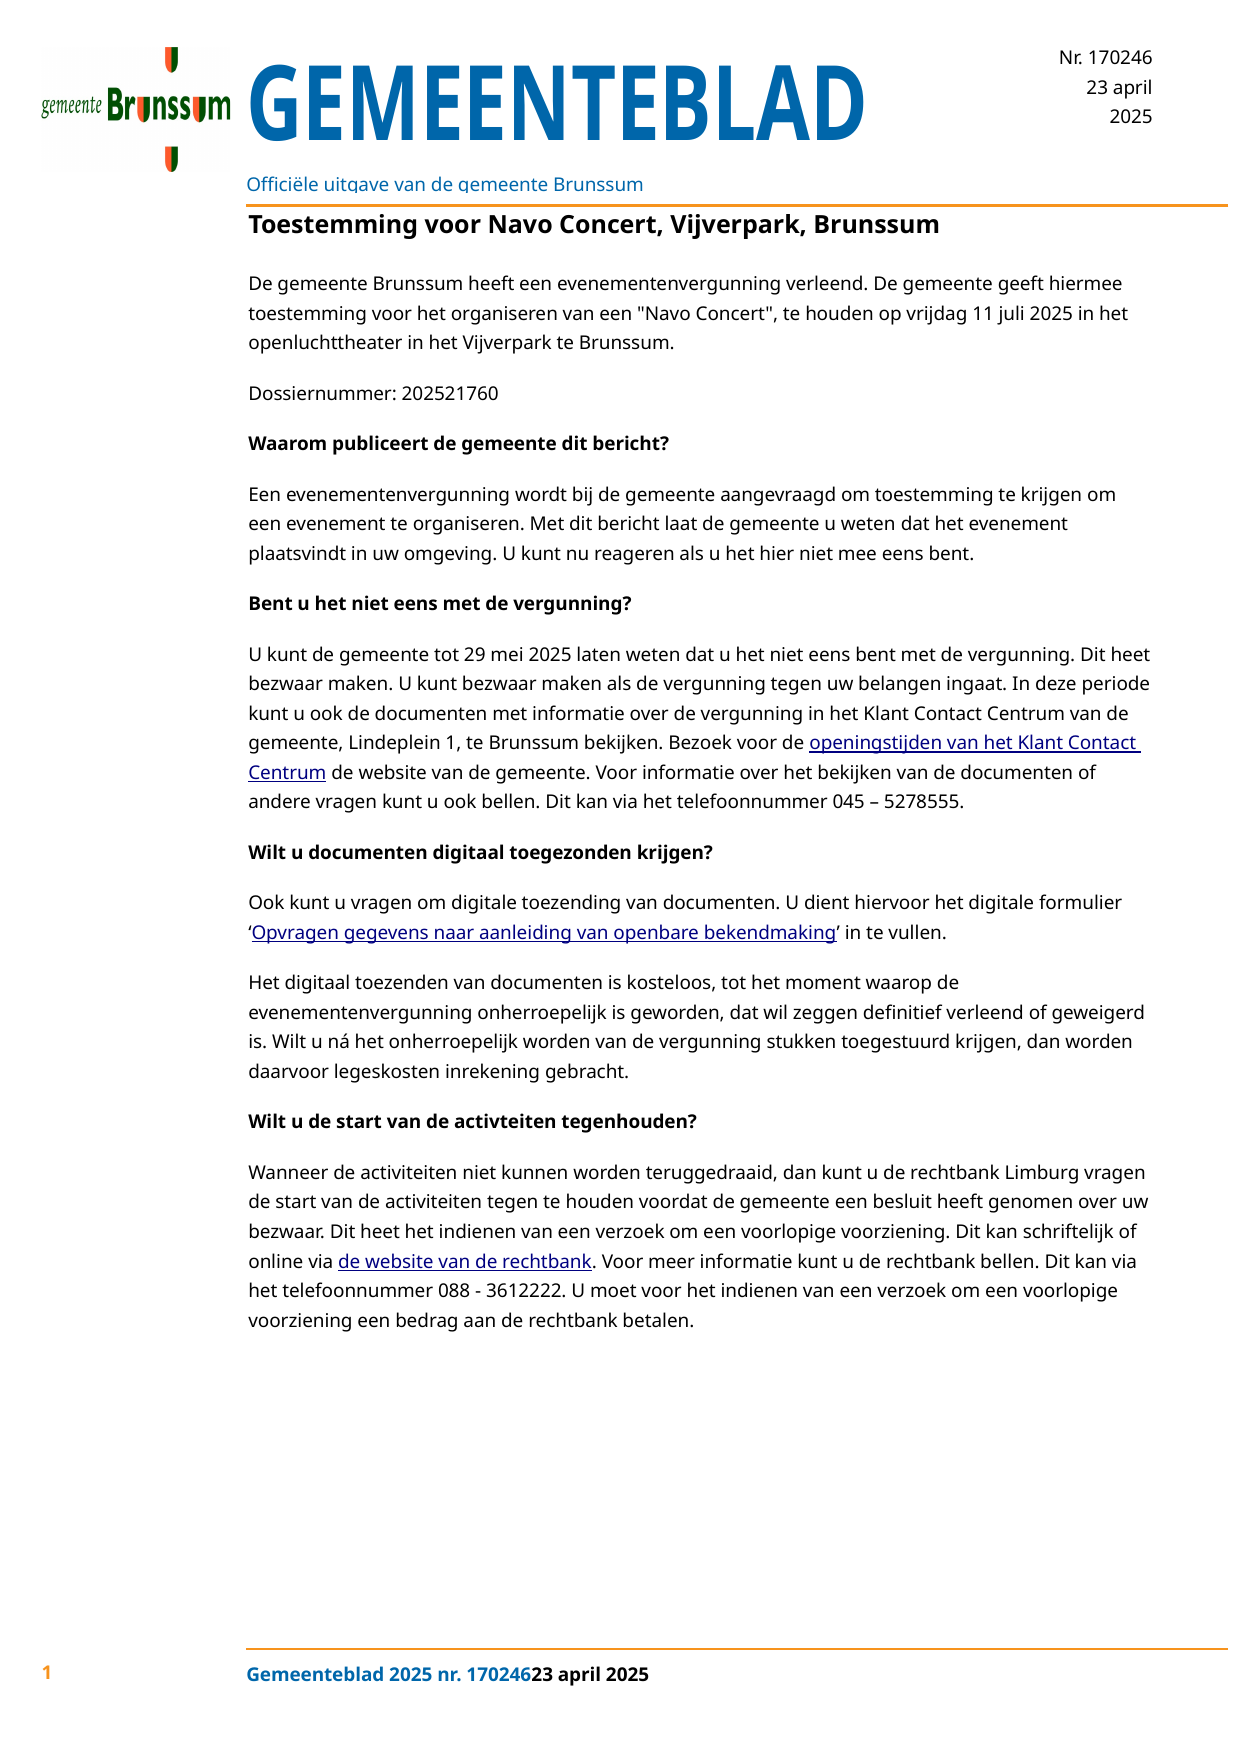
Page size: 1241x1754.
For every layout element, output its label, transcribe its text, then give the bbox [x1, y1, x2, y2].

text Dossiernummer: 202521760 [248, 380, 1152, 406]
text Toestemming voor Navo Concert, Vijverpark, Brunssum [248, 207, 1152, 241]
text Bent u het niet eens met de vergunning? [248, 590, 1152, 616]
text Een evenementenvergunning wordt bij de gemeente aangevraagd om toestemming te krijgen om een evenement te organiseren. Met dit bericht laat de gemeente u weten dat het evenement plaatsvindt in uw omgeving. U kunt nu reageren als u het hier niet mee eens bent. [248, 481, 1152, 566]
text U kunt de gemeente tot 29 mei 2025 laten weten dat u het niet eens bent met de vergunning. Dit heet bezwaar maken. U kunt bezwaar maken als de vergunning tegen uw belangen ingaat. In deze periode kunt u ook de documenten met informatie over de vergunning in het Klant Contact Centrum van de gemeente, Lindeplein 1, te Brunssum bekijken. Bezoek voor de openingstijden van het Klant Contact Centrum de website van de gemeente. Voor informatie over het bekijken van de documenten of andere vragen kunt u ook bellen. Dit kan via het telefoonnummer 045 – 5278555. [248, 641, 1152, 814]
text Wilt u documenten digitaal toegezonden krijgen? [248, 839, 1152, 865]
text Ook kunt u vragen om digitale toezending van documenten. U dient hiervoor het digitale formulier ‘Opvragen gegevens naar aanleiding van openbare bekendmaking’ in te vullen. [248, 889, 1152, 945]
text Waarom publiceert de gemeente dit bericht? [248, 430, 1152, 456]
text Het digitaal toezenden van documenten is kosteloos, tot het moment waarop de evenementenvergunning onherroepelijk is geworden, dat wil zeggen definitief verleend of geweigerd is. Wilt u ná het onherroepelijk worden van de vergunning stukken toegestuurd krijgen, dan worden daarvoor legeskosten inrekening gebracht. [248, 969, 1152, 1084]
text Wanneer de activiteiten niet kunnen worden teruggedraaid, dan kunt u de rechtbank Limburg vragen de start van de activiteiten tegen te houden voordat de gemeente een besluit heeft genomen over uw bezwaar. Dit heet het indienen van een verzoek om een voorlopige voorziening. Dit kan schriftelijk of online via de website van de rechtbank. Voor meer informatie kunt u de rechtbank bellen. Dit kan via het telefoonnummer 088 - 3612222. U moet voor het indienen van een verzoek om een voorlopige voorziening een bedrag aan de rechtbank betalen. [248, 1159, 1152, 1333]
text De gemeente Brunssum heeft een evenementenvergunning verleend. De gemeente geeft hiermee toestemming voor het organiseren van een "Navo Concert", te houden op vrijdag 11 juli 2025 in het openluchttheater in het Vijverpark te Brunssum. [248, 270, 1152, 355]
text Wilt u de start van de activteiten tegenhouden? [248, 1109, 1152, 1134]
picture [41, 47, 231, 172]
